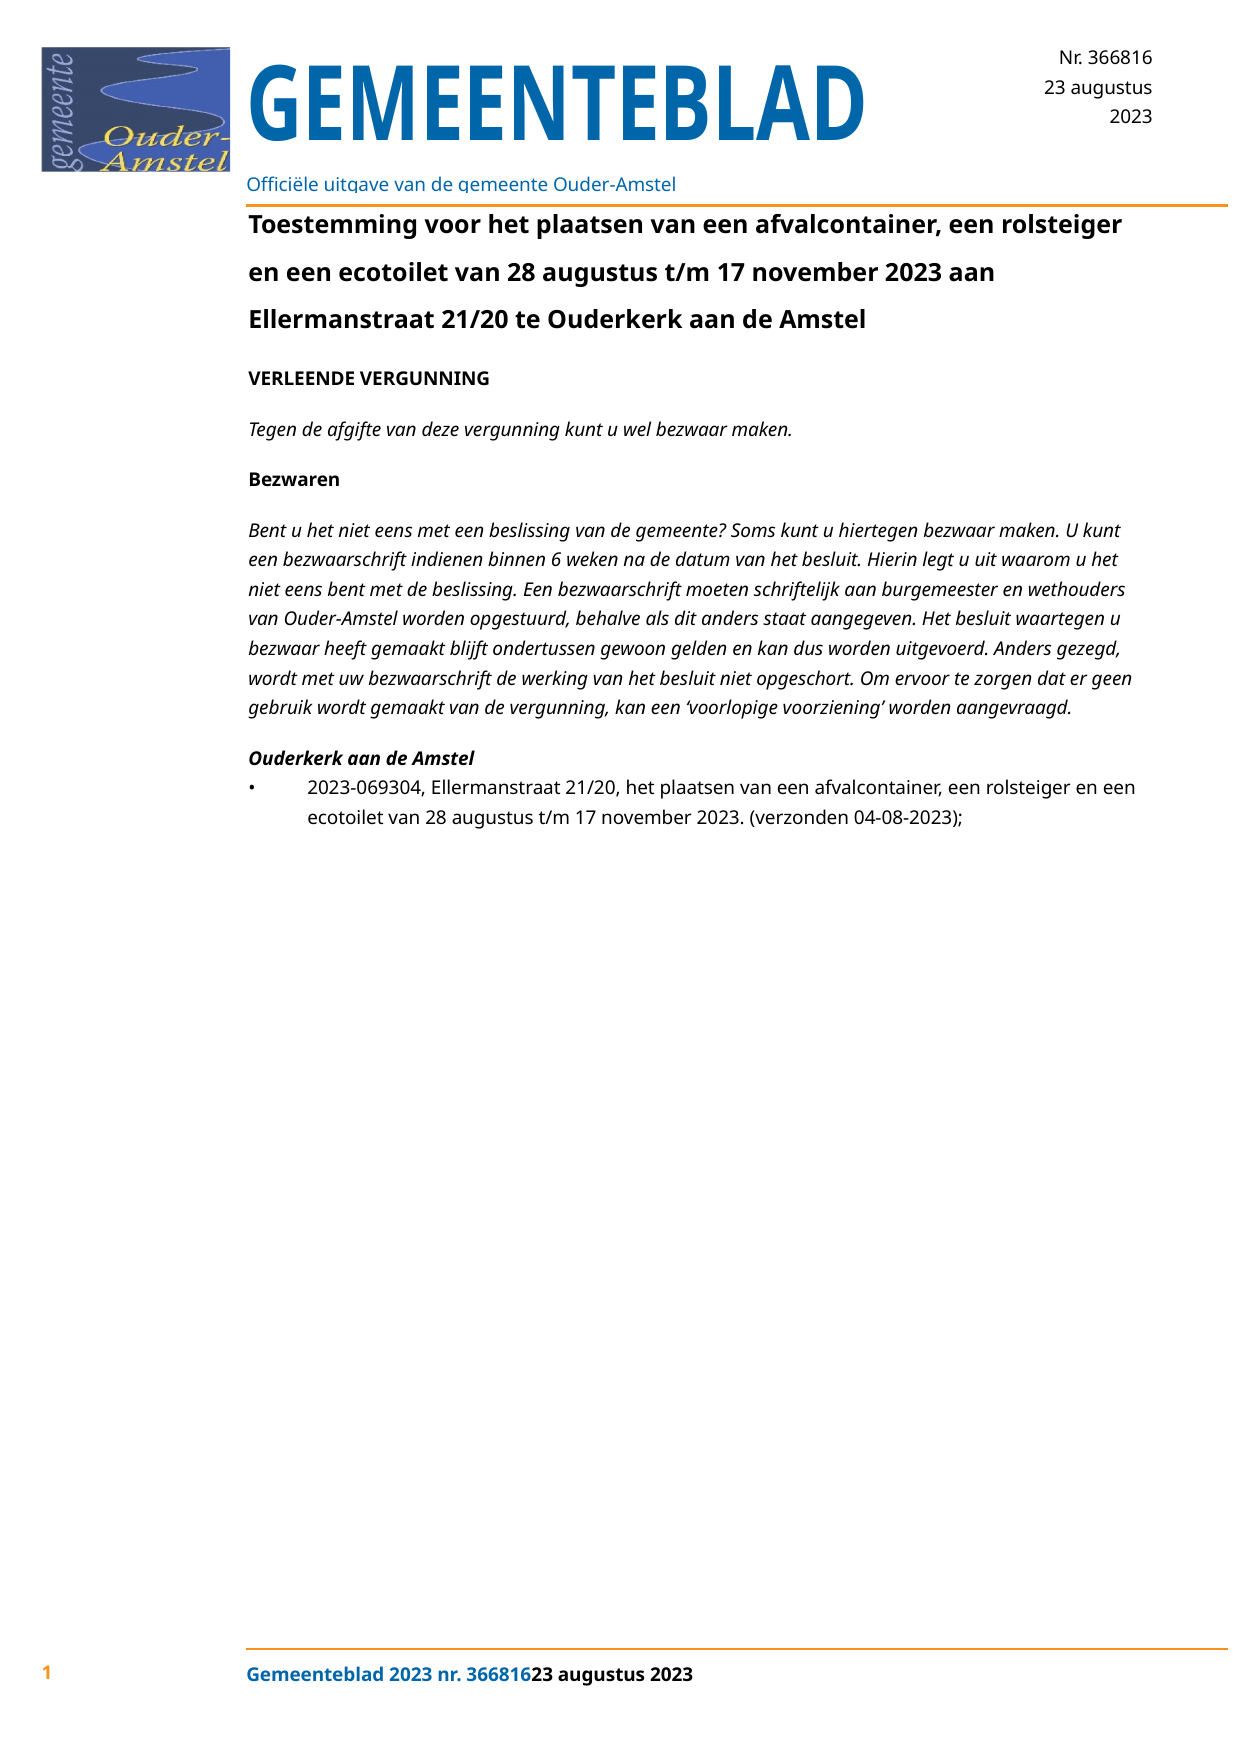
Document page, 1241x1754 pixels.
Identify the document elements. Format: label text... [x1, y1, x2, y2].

text Bezwaren [248, 466, 1152, 492]
text Ouderkerk aan de Amstel [248, 745, 1152, 770]
picture [41, 47, 231, 172]
list 2023-069304, Ellermanstraat 21/20, het plaatsen van een afvalcontainer, een rolsteiger en een ecotoilet van 28 augustus t/m 17 november 2023. (verzonden 04-08-2023); [248, 774, 1152, 829]
text VERLEENDE VERGUNNING [248, 366, 1152, 391]
text Toestemming voor het plaatsen van een afvalcontainer, een rolsteiger en een ecotoilet van 28 augustus t/m 17 november 2023 aan Ellermanstraat 21/20 te Ouderkerk aan de Amstel [248, 207, 1152, 336]
text Bent u het niet eens met een beslissing van de gemeente? Soms kunt u hiertegen bezwaar maken. U kunt een bezwaarschrift indienen binnen 6 weken na de datum van het besluit. Hierin legt u uit waarom u het niet eens bent met de beslissing. Een bezwaarschrift moeten schriftelijk aan burgemeester en wethouders van Ouder-Amstel worden opgestuurd, behalve als dit anders staat aangegeven. Het besluit waartegen u bezwaar heeft gemaakt blijft ondertussen gewoon gelden en kan dus worden uitgevoerd. Anders gezegd, wordt met uw bezwaarschrift de werking van het besluit niet opgeschort. Om ervoor te zorgen dat er geen gebruik wordt gemaakt van de vergunning, kan een ‘voorlopige voorziening’ worden aangevraagd. [248, 517, 1152, 720]
text Tegen de afgifte van deze vergunning kunt u wel bezwaar maken. [248, 416, 1152, 442]
